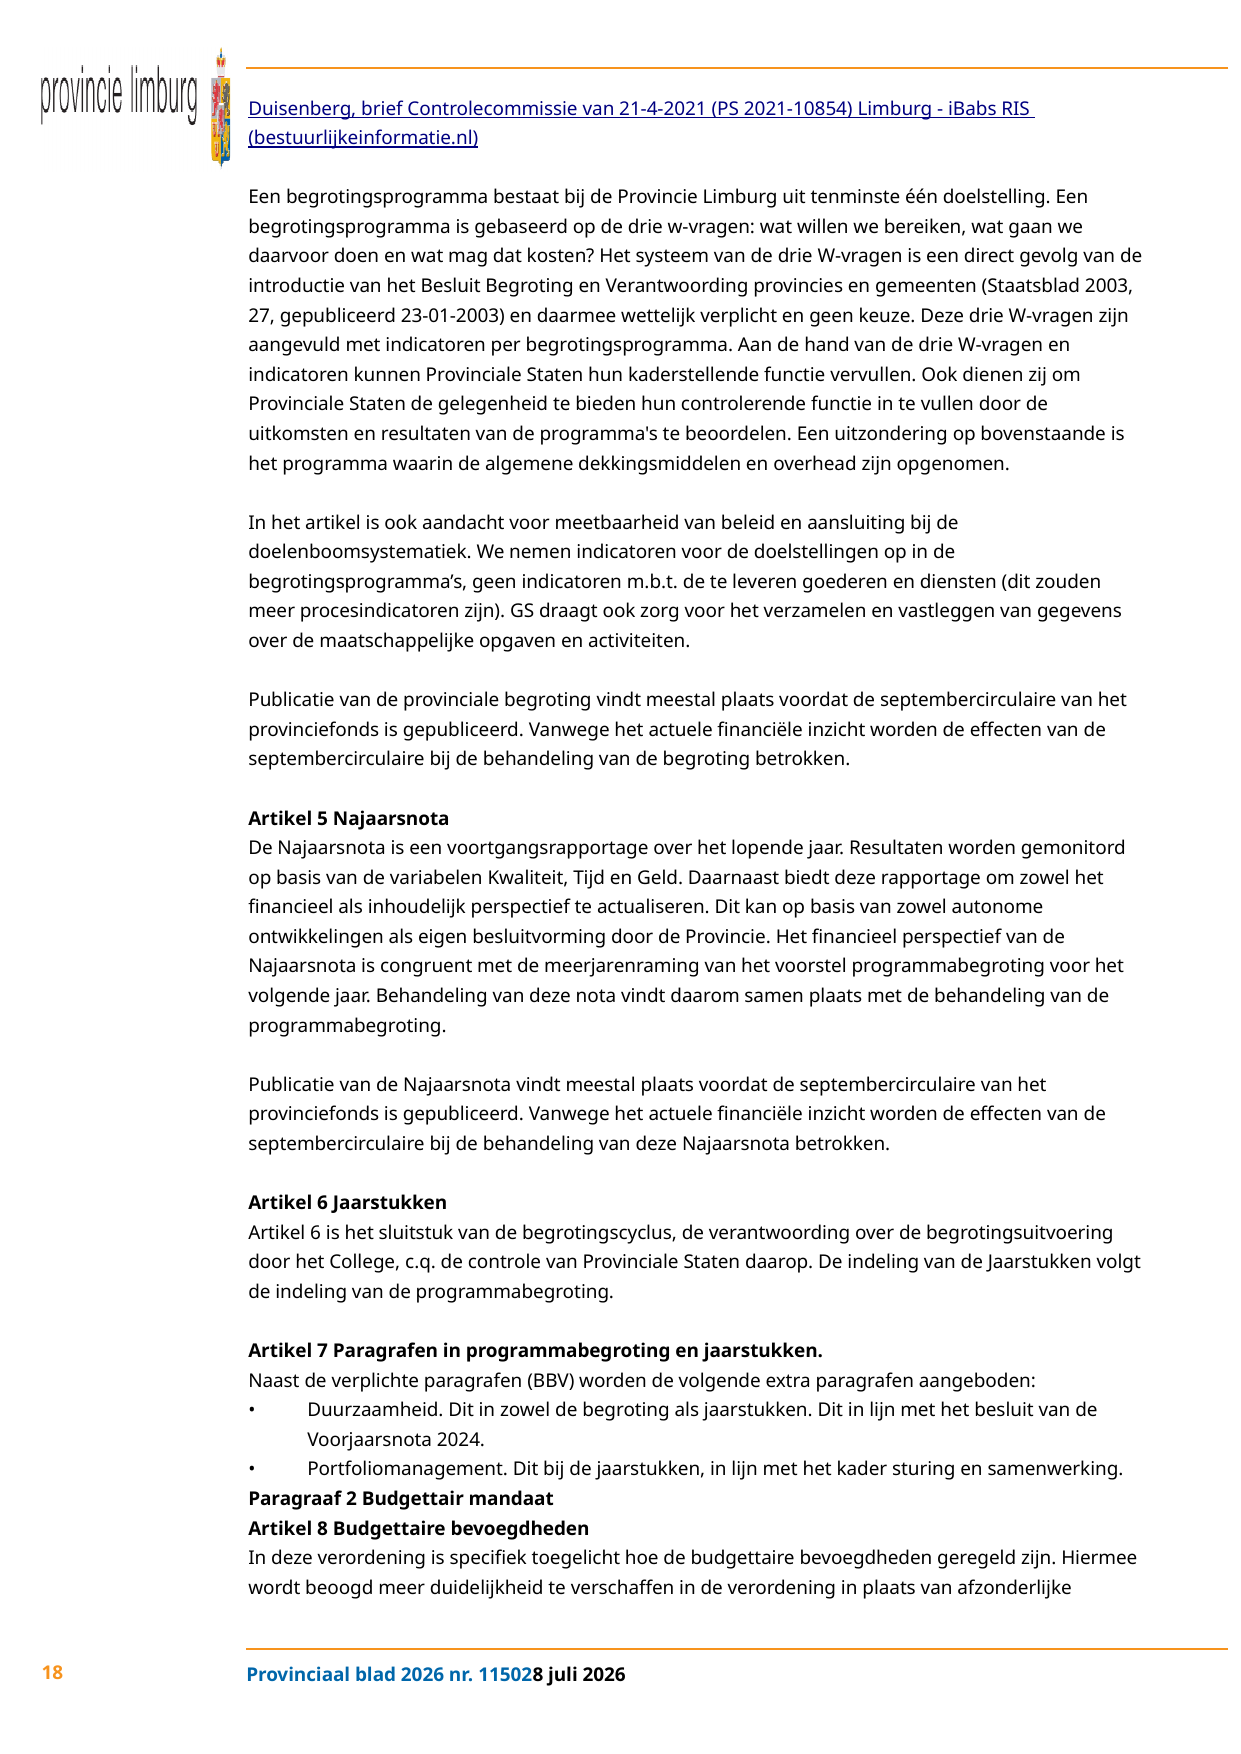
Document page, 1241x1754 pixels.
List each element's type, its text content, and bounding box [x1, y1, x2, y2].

text Paragraaf 2 Budgettair mandaat [248, 1485, 1152, 1511]
text Een begrotingsprogramma bestaat bij de Provincie Limburg uit tenminste één doelstelling. Een begrotingsprogramma is gebaseerd op de drie w-vragen: wat willen we bereiken, wat gaan we daarvoor doen en wat mag dat kosten? Het systeem van de drie W-vragen is een direct gevolg van de introductie van het Besluit Begroting en Verantwoording provincies en gemeenten (Staatsblad 2003, 27, gepubliceerd 23-01-2003) en daarmee wettelijk verplicht en geen keuze. Deze drie W-vragen zijn aangevuld met indicatoren per begrotingsprogramma. Aan de hand van de drie W-vragen en indicatoren kunnen Provinciale Staten hun kaderstellende functie vervullen. Ook dienen zij om Provinciale Staten de gelegenheid te bieden hun controlerende functie in te vullen door de uitkomsten en resultaten van de programma's te beoordelen. Een uitzondering op bovenstaande is het programma waarin de algemene dekkingsmiddelen en overhead zijn opgenomen. [248, 183, 1152, 476]
text Naast de verplichte paragrafen (BBV) worden de volgende extra paragrafen aangeboden: [248, 1367, 1152, 1393]
text Publicatie van de provinciale begroting vindt meestal plaats voordat de septembercirculaire van het provinciefonds is gepubliceerd. Vanwege het actuele financiële inzicht worden de effecten van de septembercirculaire bij de behandeling van de begroting betrokken. [248, 686, 1152, 771]
list Portfoliomanagement. Dit bij de jaarstukken, in lijn met het kader sturing en samenwerking. [248, 1456, 1152, 1481]
text Artikel 8 Budgettaire bevoegdheden [248, 1515, 1152, 1541]
picture [41, 47, 231, 172]
text Publicatie van de Najaarsnota vindt meestal plaats voordat de septembercirculaire van het provinciefonds is gepubliceerd. Vanwege het actuele financiële inzicht worden de effecten van de septembercirculaire bij de behandeling van deze Najaarsnota betrokken. [248, 1071, 1152, 1156]
text Artikel 5 Najaarsnota [248, 805, 1152, 831]
list Duurzaamheid. Dit in zowel de begroting als jaarstukken. Dit in lijn met het besluit van de Voorjaarsnota 2024. [248, 1396, 1152, 1452]
text Duisenberg, brief Controlecommissie van 21-4-2021 (PS 2021-10854) Limburg - iBabs RIS (bestuurlijkeinformatie.nl) [248, 95, 1152, 150]
text Artikel 6 is het sluitstuk van de begrotingscyclus, de verantwoording over de begrotingsuitvoering door het College, c.q. de controle van Provinciale Staten daarop. De indeling van de Jaarstukken volgt de indeling van de programmabegroting. [248, 1219, 1152, 1304]
text Artikel 6 Jaarstukken [248, 1189, 1152, 1215]
text In het artikel is ook aandacht voor meetbaarheid van beleid en aansluiting bij de doelenboomsystematiek. We nemen indicatoren voor de doelstellingen op in de begrotingsprogramma’s, geen indicatoren m.b.t. de te leveren goederen en diensten (dit zouden meer procesindicatoren zijn). GS draagt ook zorg voor het verzamelen en vastleggen van gegevens over de maatschappelijke opgaven en activiteiten. [248, 509, 1152, 653]
text De Najaarsnota is een voortgangsrapportage over het lopende jaar. Resultaten worden gemonitord op basis van de variabelen Kwaliteit, Tijd en Geld. Daarnaast biedt deze rapportage om zowel het financieel als inhoudelijk perspectief te actualiseren. Dit kan op basis van zowel autonome ontwikkelingen als eigen besluitvorming door de Provincie. Het financieel perspectief van de Najaarsnota is congruent met de meerjarenraming van het voorstel programmabegroting voor het volgende jaar. Behandeling van deze nota vindt daarom samen plaats met de behandeling van de programmabegroting. [248, 834, 1152, 1038]
text Artikel 7 Paragrafen in programmabegroting en jaarstukken. [248, 1337, 1152, 1363]
text In deze verordening is specifiek toegelicht hoe de budgettaire bevoegdheden geregeld zijn. Hiermee wordt beoogd meer duidelijkheid te verschaffen in de verordening in plaats van afzonderlijke [248, 1544, 1152, 1600]
